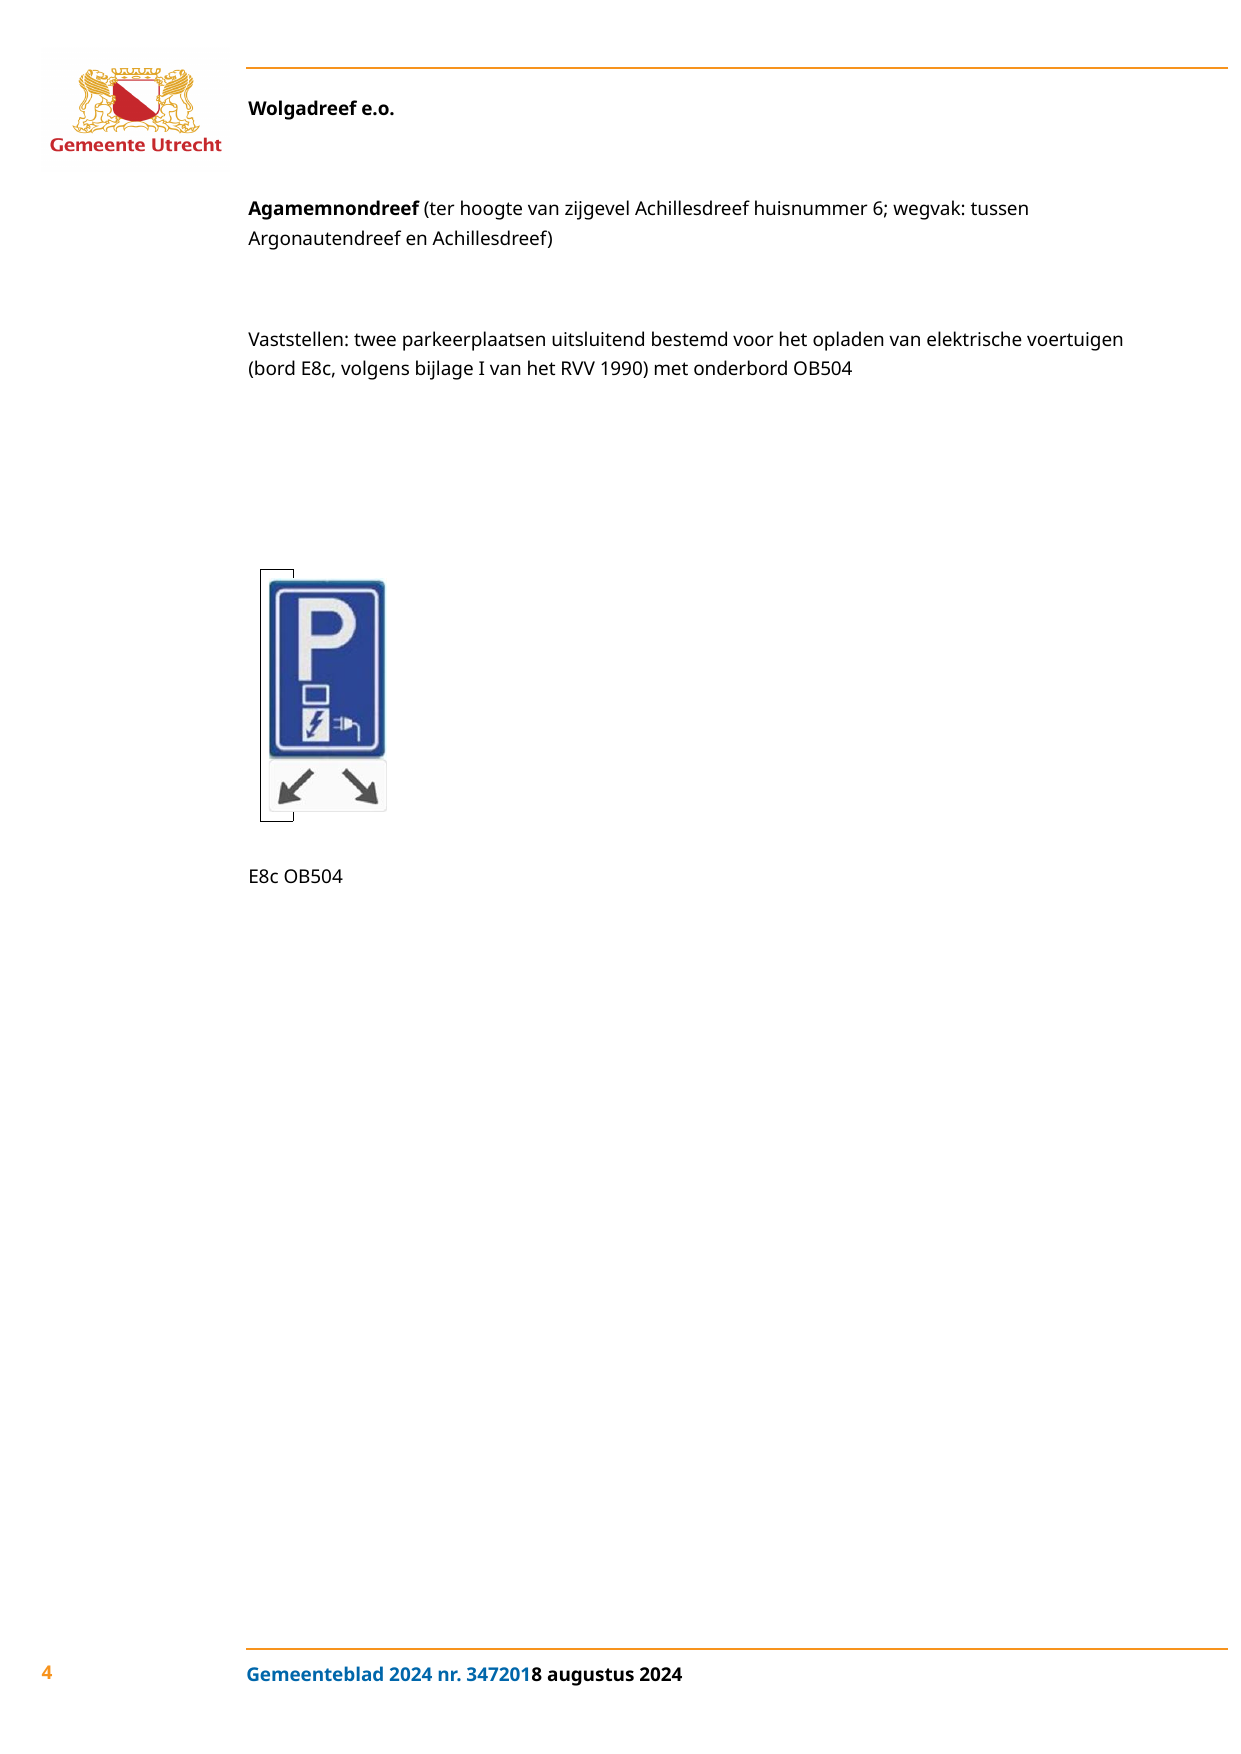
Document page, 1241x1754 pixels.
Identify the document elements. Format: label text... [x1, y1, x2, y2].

text Vaststellen: twee parkeerplaatsen uitsluitend bestemd voor het opladen van elektrische voertuigen (bord E8c, volgens bijlage I van het RVV 1990) met onderbord OB504 [248, 326, 1152, 381]
picture [268, 578, 387, 812]
text E8c OB504 [248, 863, 1152, 889]
text Agamemnondreef (ter hoogte van zijgevel Achillesdreef huisnummer 6; wegvak: tussen Argonautendreef en Achillesdreef) [248, 196, 1152, 251]
text Wolgadreef e.o. [248, 95, 1152, 121]
picture [41, 47, 231, 172]
